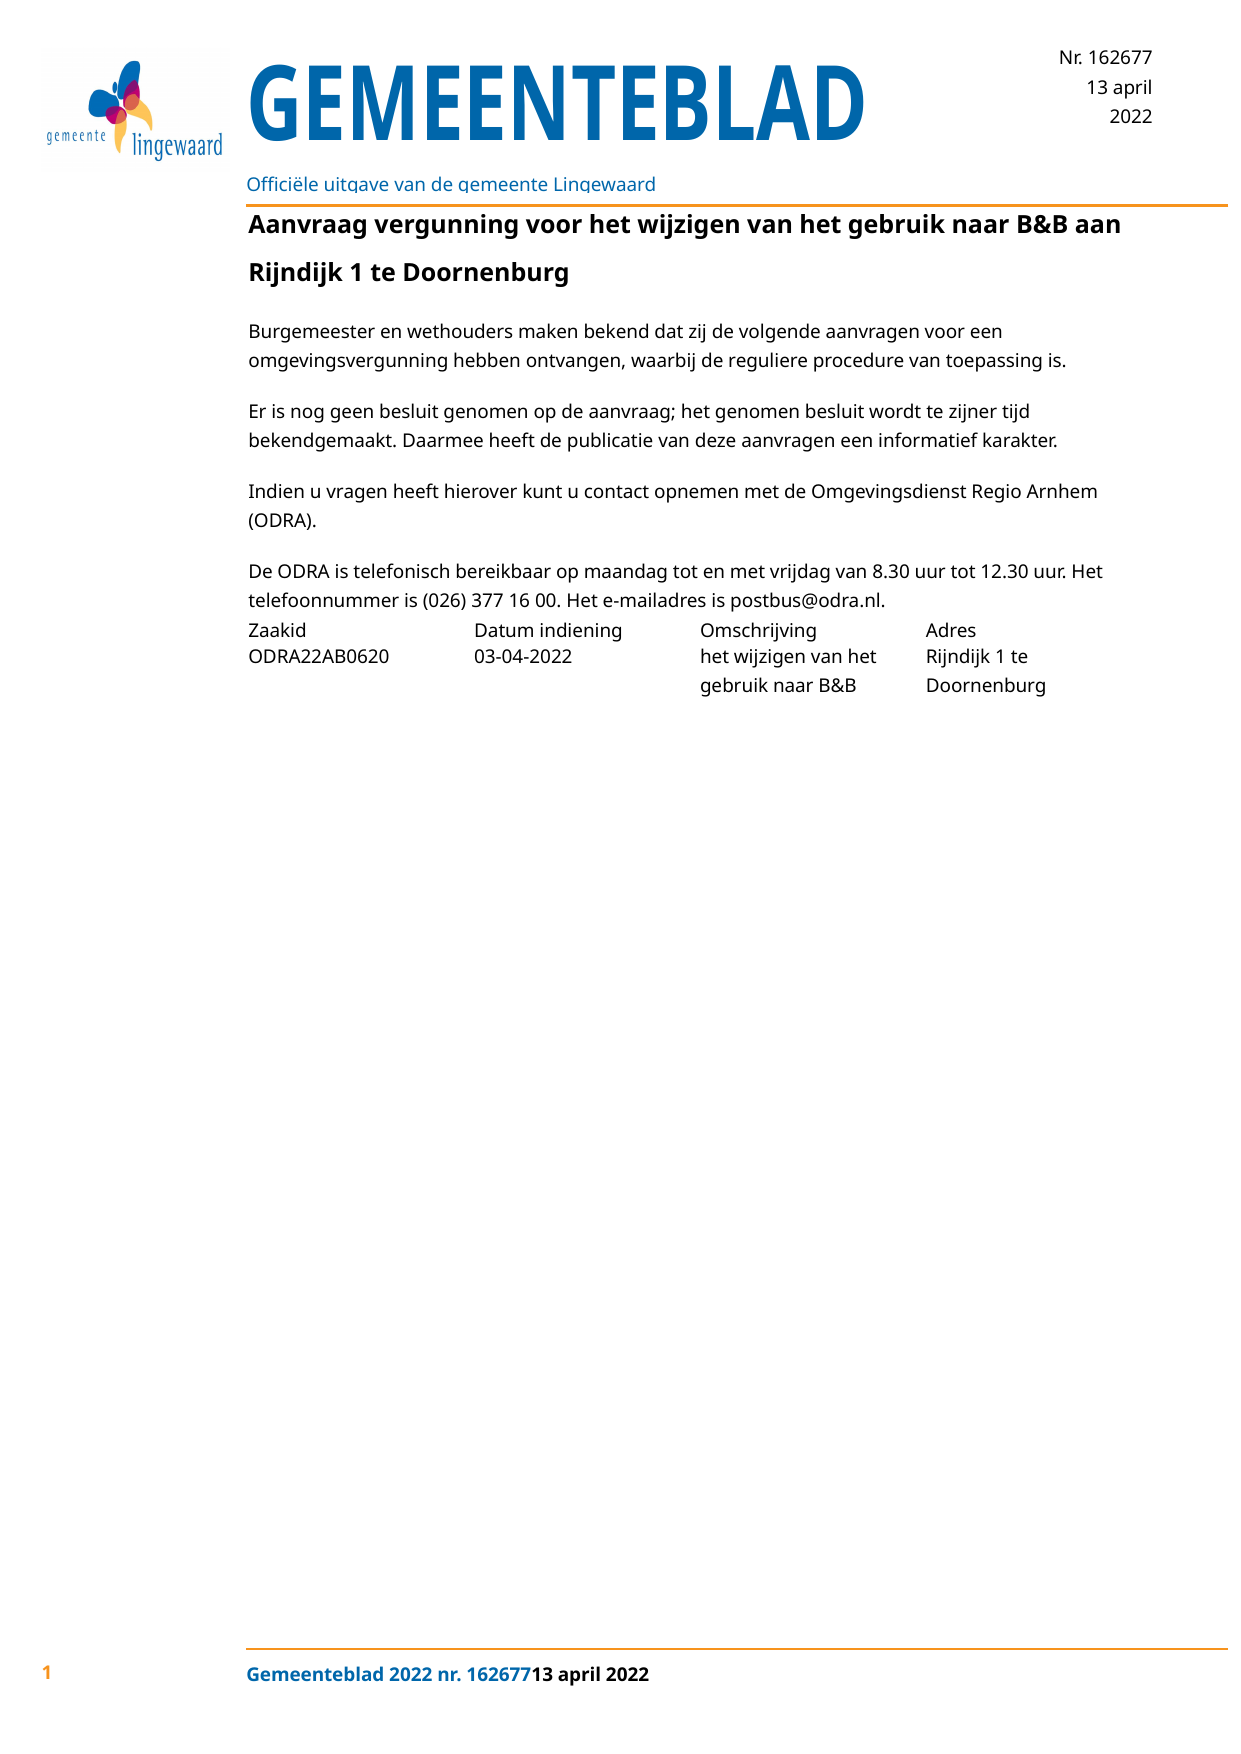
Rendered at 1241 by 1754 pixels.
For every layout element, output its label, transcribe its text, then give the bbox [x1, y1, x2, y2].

table_cell ODRA22AB0620 [248, 643, 474, 698]
text De ODRA is telefonisch bereikbaar op maandag tot en met vrijdag van 8.30 uur tot 12.30 uur. Het telefoonnummer is (026) 377 16 00. Het e-mailadres is postbus@odra.nl. [248, 558, 1152, 613]
table_cell 03-04-2022 [474, 643, 700, 698]
text Burgemeester en wethouders maken bekend dat zij de volgende aanvragen voor een omgevingsvergunning hebben ontvangen, waarbij de reguliere procedure van toepassing is. [248, 318, 1152, 373]
table_header Omschrijving [700, 617, 926, 643]
text Er is nog geen besluit genomen op de aanvraag; het genomen besluit wordt te zijner tijd bekendgemaakt. Daarmee heeft de publicatie van deze aanvragen een informatief karakter. [248, 398, 1152, 453]
table_cell het wijzigen van het gebruik naar B&B [700, 643, 926, 698]
text Indien u vragen heeft hierover kunt u contact opnemen met de Omgevingsdienst Regio Arnhem (ODRA). [248, 478, 1152, 533]
table_header Datum indiening [474, 617, 700, 643]
table_header Adres [926, 617, 1152, 643]
text Aanvraag vergunning voor het wijzigen van het gebruik naar B&B aan Rijndijk 1 te Doornenburg [248, 207, 1152, 288]
picture [41, 47, 231, 172]
table_header Zaakid [248, 617, 474, 643]
table_cell Rijndijk 1 te Doornenburg [926, 643, 1152, 698]
